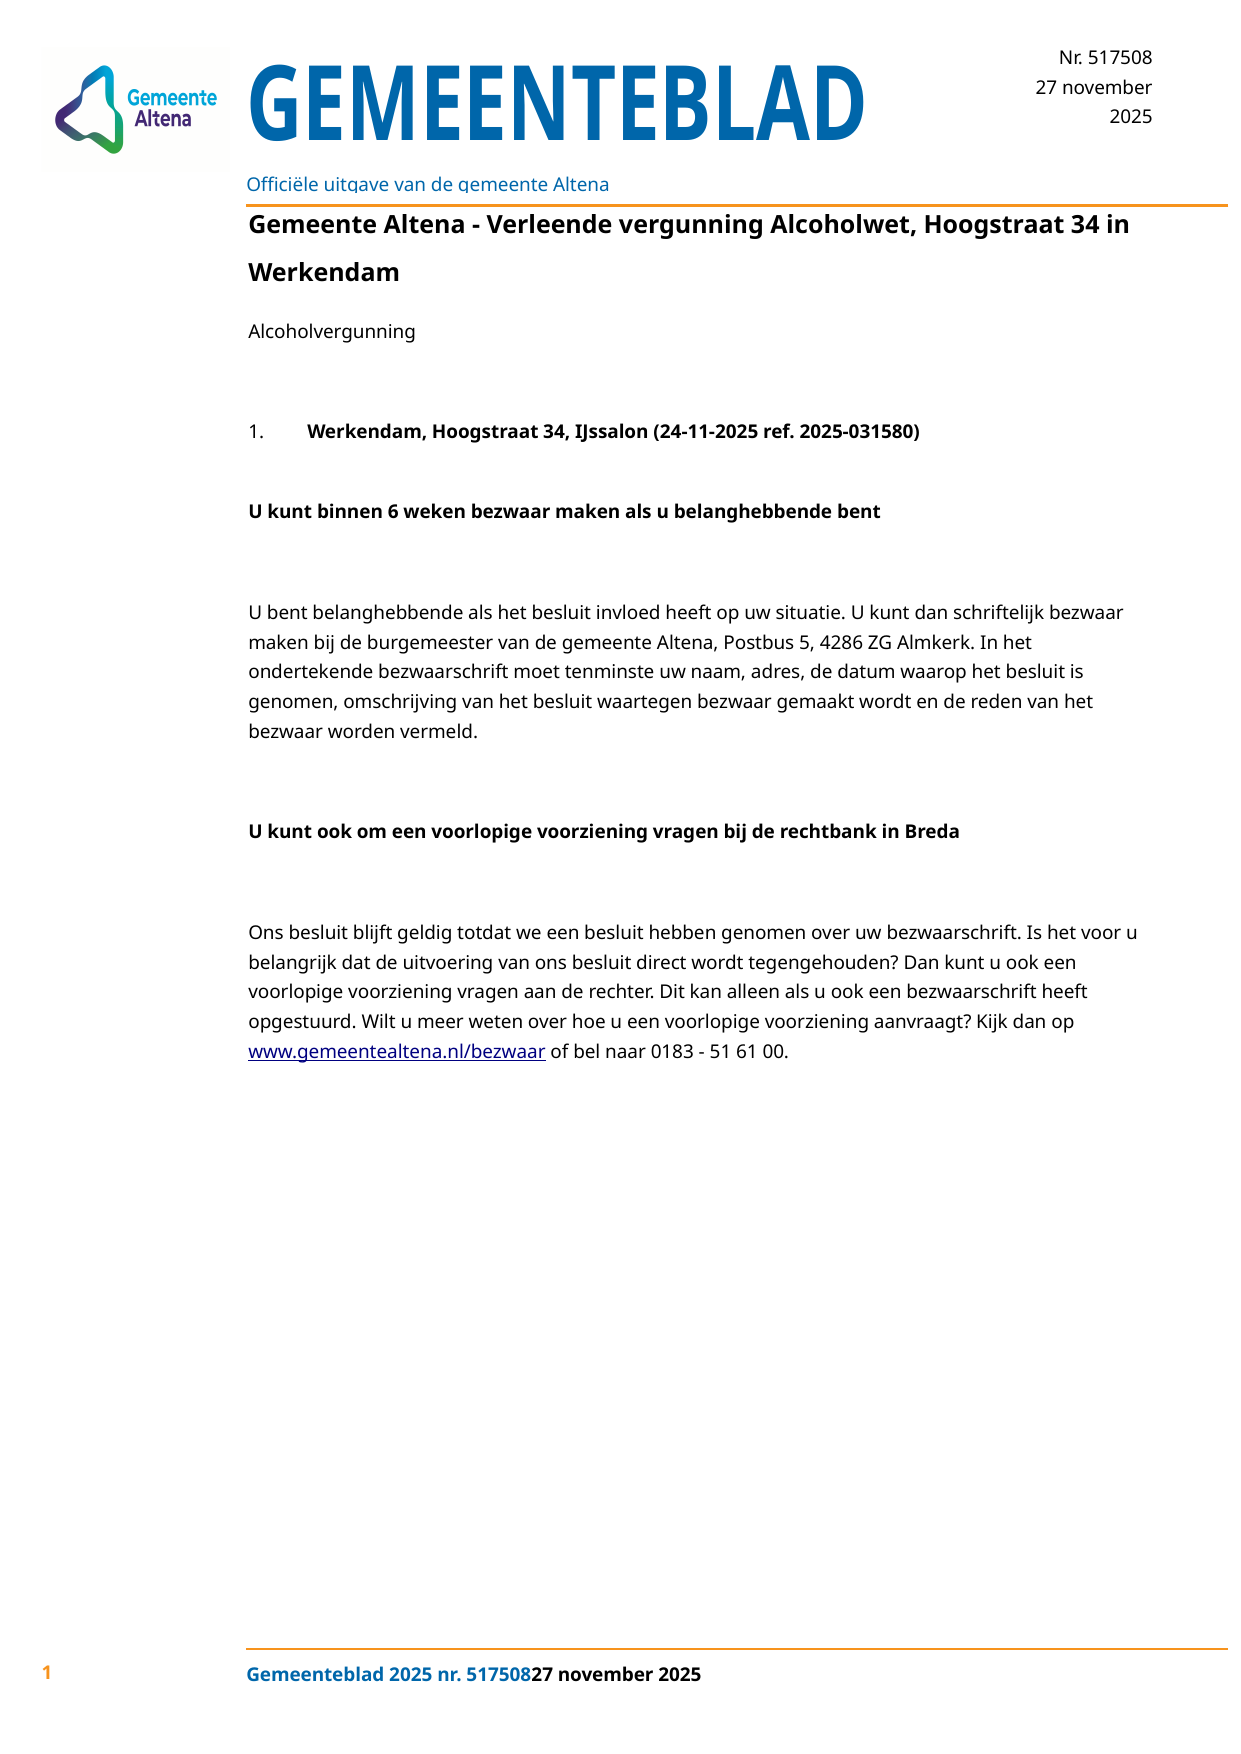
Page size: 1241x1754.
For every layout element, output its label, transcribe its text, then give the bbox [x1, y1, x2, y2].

text U bent belanghebbende als het besluit invloed heeft op uw situatie. U kunt dan schriftelijk bezwaar maken bij de burgemeester van de gemeente Altena, Postbus 5, 4286 ZG Almkerk. In het ondertekende bezwaarschrift moet tenminste uw naam, adres, de datum waarop het besluit is genomen, omschrijving van het besluit waartegen bezwaar gemaakt wordt en de reden van het bezwaar worden vermeld. [248, 599, 1152, 744]
text U kunt ook om een voorlopige voorziening vragen bij de rechtbank in Breda [248, 819, 1152, 844]
text Alcoholvergunning [248, 318, 1152, 344]
text Gemeente Altena - Verleende vergunning Alcoholwet, Hoogstraat 34 in Werkendam [248, 207, 1152, 288]
text Ons besluit blijft geldig totdat we een besluit hebben genomen over uw bezwaarschrift. Is het voor u belangrijk dat de uitvoering van ons besluit direct wordt tegengehouden? Dan kunt u ook een voorlopige voorziening vragen aan de rechter. Dit kan alleen als u ook een bezwaarschrift heeft opgestuurd. Wilt u meer weten over hoe u een voorlopige voorziening aanvraagt? Kijk dan op www.gemeentealtena.nl/bezwaar of bel naar 0183 - 51 61 00. [248, 919, 1152, 1064]
list Werkendam, Hoogstraat 34, IJssalon (24-11-2025 ref. 2025-031580) [248, 419, 1152, 444]
picture [41, 47, 231, 172]
text U kunt binnen 6 weken bezwaar maken als u belanghebbende bent [248, 499, 1152, 524]
